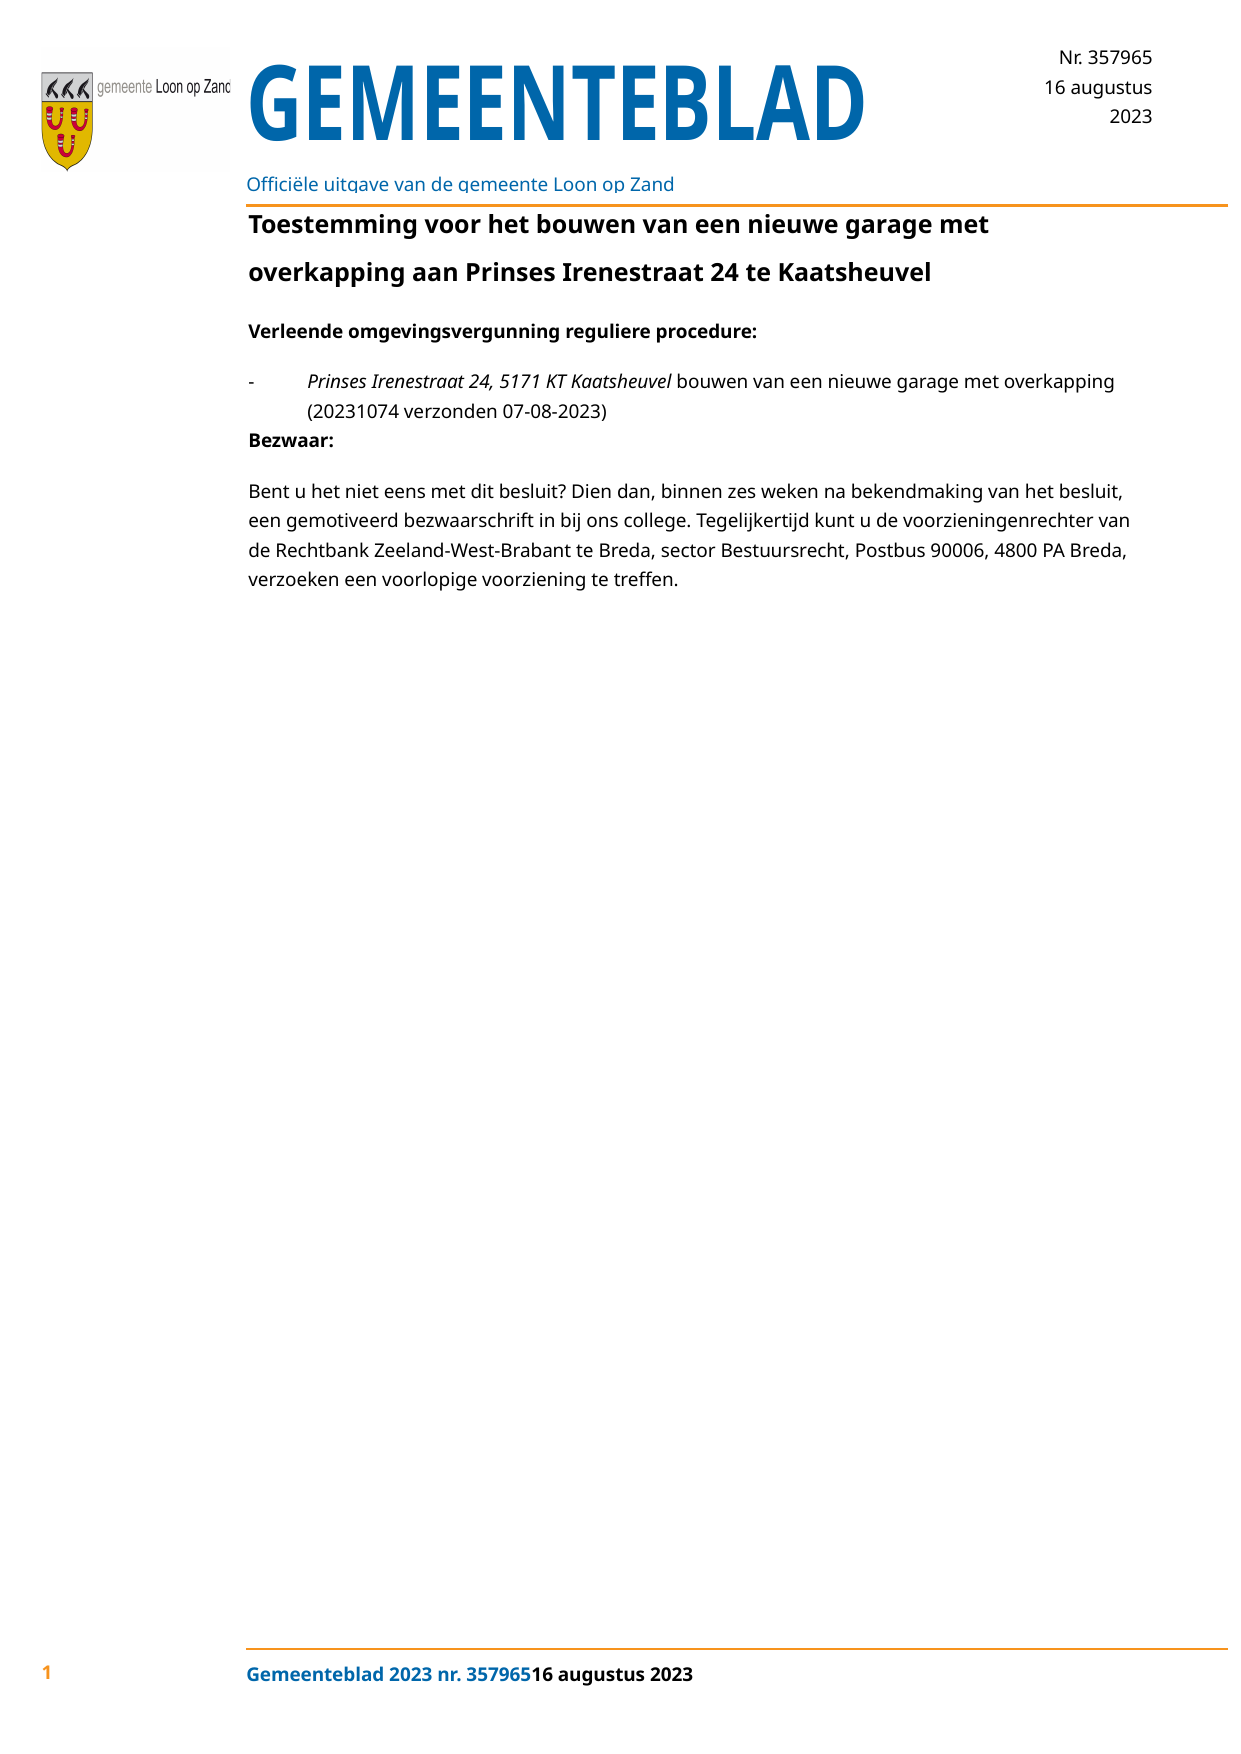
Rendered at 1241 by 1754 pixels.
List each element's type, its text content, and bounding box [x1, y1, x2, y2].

text Toestemming voor het bouwen van een nieuwe garage met overkapping aan Prinses Irenestraat 24 te Kaatsheuvel [248, 207, 1152, 288]
text Verleende omgevingsvergunning reguliere procedure: [248, 318, 1152, 344]
picture [41, 47, 231, 172]
text Bezwaar: [248, 427, 1152, 453]
text Bent u het niet eens met dit besluit? Dien dan, binnen zes weken na bekendmaking van het besluit, een gemotiveerd bezwaarschrift in bij ons college. Tegelijkertijd kunt u de voorzieningenrechter van de Rechtbank Zeeland-West-Brabant te Breda, sector Bestuursrecht, Postbus 90006, 4800 PA Breda, verzoeken een voorlopige voorziening te treffen. [248, 478, 1152, 592]
list Prinses Irenestraat 24, 5171 KT Kaatsheuvel bouwen van een nieuwe garage met overkapping (20231074 verzonden 07-08-2023) [248, 368, 1152, 424]
